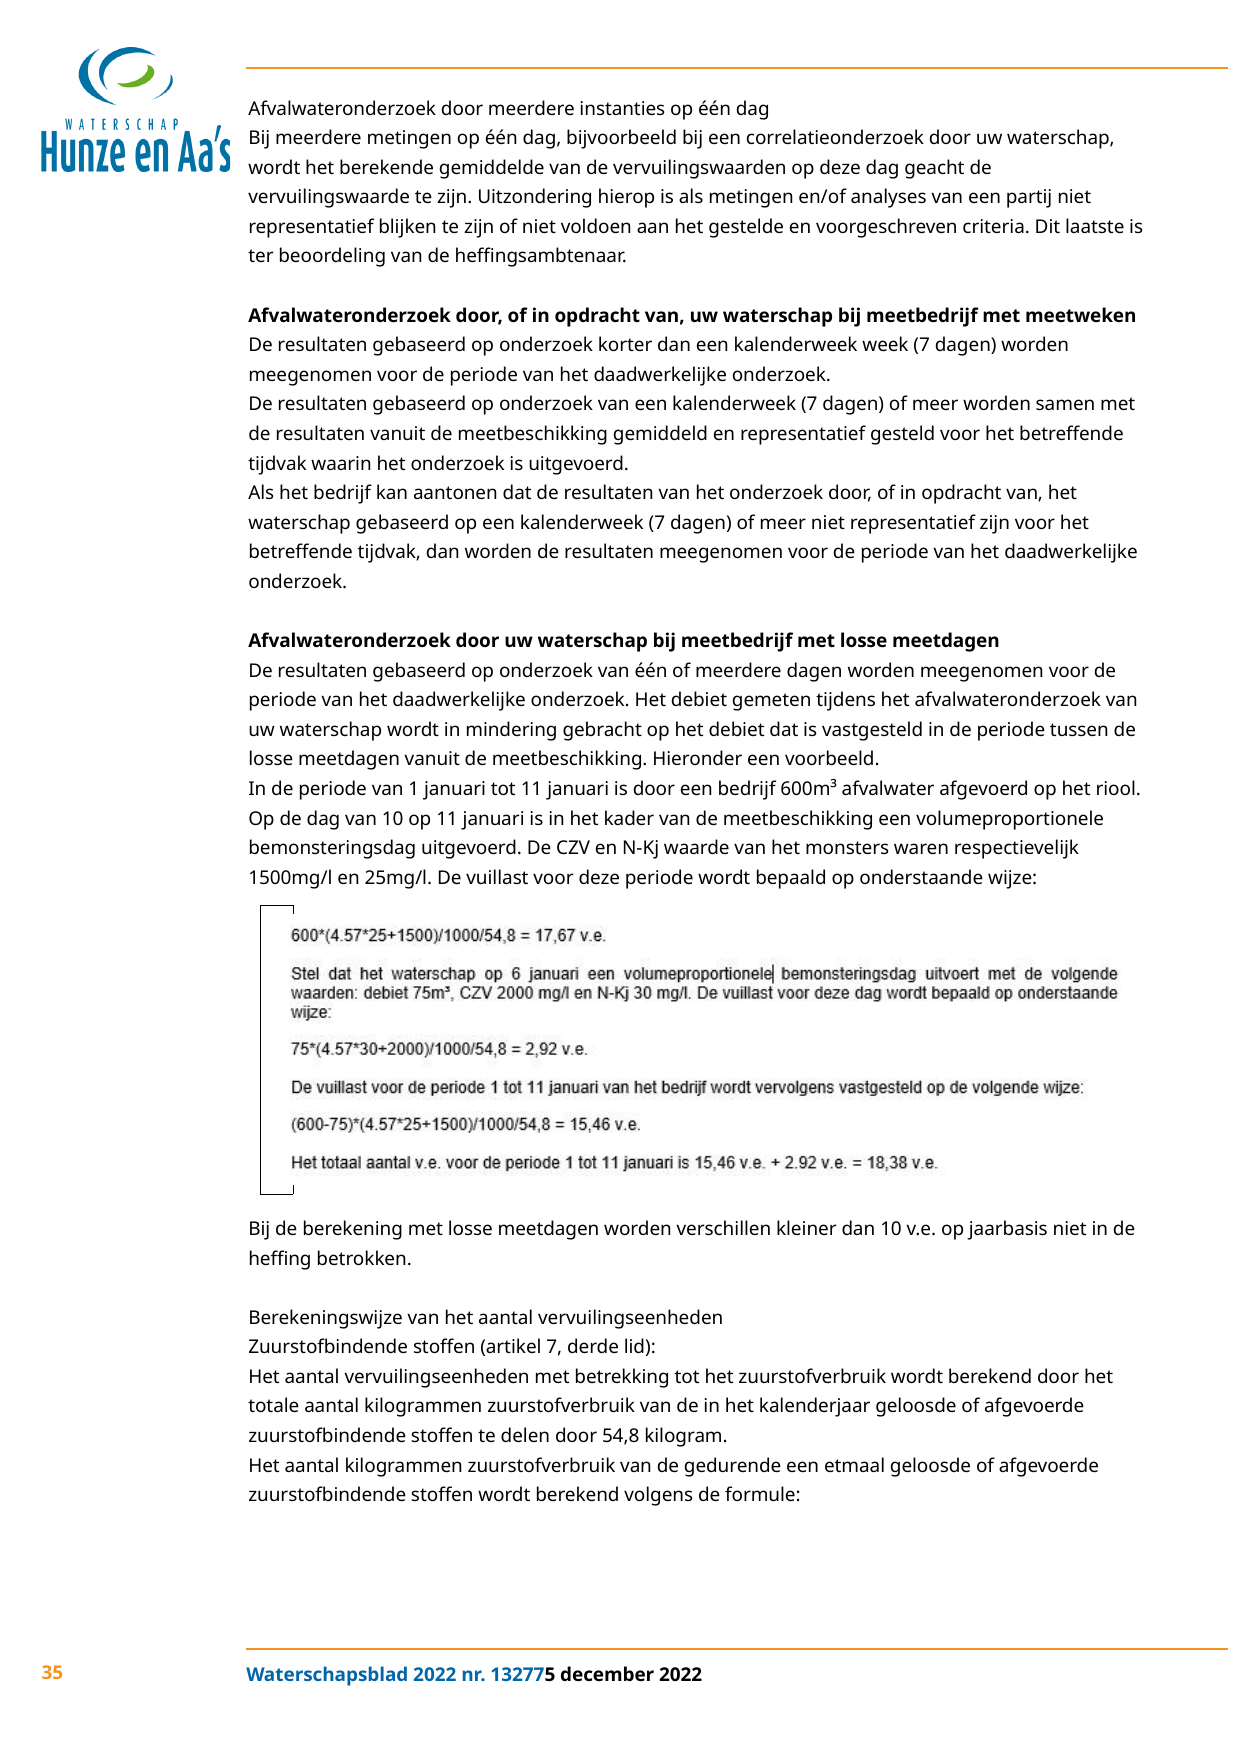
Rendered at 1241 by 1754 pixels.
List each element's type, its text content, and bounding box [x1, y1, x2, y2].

text Het aantal kilogrammen zuurstofverbruik van de gedurende een etmaal geloosde of afgevoerde zuurstofbindende stoffen wordt berekend volgens de formule: [248, 1452, 1152, 1507]
text Zuurstofbindende stoffen (artikel 7, derde lid): [248, 1333, 1152, 1359]
text De resultaten gebaseerd op onderzoek korter dan een kalenderweek week (7 dagen) worden meegenomen voor de periode van het daadwerkelijke onderzoek. [248, 331, 1152, 387]
picture [183, 163, 191, 172]
text Afvalwateronderzoek door meerdere instanties op één dag [248, 95, 1152, 121]
picture [41, 47, 231, 172]
text Bij meerdere metingen op één dag, bijvoorbeeld bij een correlatieonderzoek door uw waterschap, wordt het berekende gemiddelde van de vervuilingswaarden op deze dag geacht de vervuilingswaarde te zijn. Uitzondering hierop is als metingen en/of analyses van een partij niet representatief blijken te zijn of niet voldoen aan het gestelde en voorgeschreven criteria. Dit laatste is ter beoordeling van de heffingsambtenaar. [248, 124, 1152, 268]
text In de periode van 1 januari tot 11 januari is door een bedrijf 600m³ afvalwater afgevoerd op het riool. Op de dag van 10 op 11 januari is in het kader van de meetbeschikking een volumeproportionele bemonsteringsdag uitgevoerd. De CZV en N-Kj waarde van het monsters waren respectievelijk 1500mg/l en 25mg/l. De vuillast voor deze periode wordt bepaald op onderstaande wijze: [248, 775, 1152, 890]
text Afvalwateronderzoek door, of in opdracht van, uw waterschap bij meetbedrijf met meetweken [248, 302, 1152, 328]
text De resultaten gebaseerd op onderzoek van een kalenderweek (7 dagen) of meer worden samen met de resultaten vanuit de meetbeschikking gemiddeld en representatief gesteld voor het betreffende tijdvak waarin het onderzoek is uitgevoerd. [248, 391, 1152, 476]
picture [268, 914, 1173, 1185]
text Bij de berekening met losse meetdagen worden verschillen kleiner dan 10 v.e. op jaarbasis niet in de heffing betrokken. [248, 1215, 1152, 1271]
text De resultaten gebaseerd op onderzoek van één of meerdere dagen worden meegenomen voor de periode van het daadwerkelijke onderzoek. Het debiet gemeten tijdens het afvalwateronderzoek van uw waterschap wordt in mindering gebracht op het debiet dat is vastgesteld in de periode tussen de losse meetdagen vanuit de meetbeschikking. Hieronder een voorbeeld. [248, 657, 1152, 771]
text Berekeningswijze van het aantal vervuilingseenheden [248, 1304, 1152, 1330]
text Als het bedrijf kan aantonen dat de resultaten van het onderzoek door, of in opdracht van, het waterschap gebaseerd op een kalenderweek (7 dagen) of meer niet representatief zijn voor het betreffende tijdvak, dan worden de resultaten meegenomen voor de periode van het daadwerkelijke onderzoek. [248, 479, 1152, 594]
picture [226, 145, 231, 156]
text Het aantal vervuilingseenheden met betrekking tot het zuurstofverbruik wordt berekend door het totale aantal kilogrammen zuurstofverbruik van de in het kalenderjaar geloosde of afgevoerde zuurstofbindende stoffen te delen door 54,8 kilogram. [248, 1363, 1152, 1448]
text Afvalwateronderzoek door uw waterschap bij meetbedrijf met losse meetdagen [248, 627, 1152, 653]
picture [47, 154, 51, 172]
